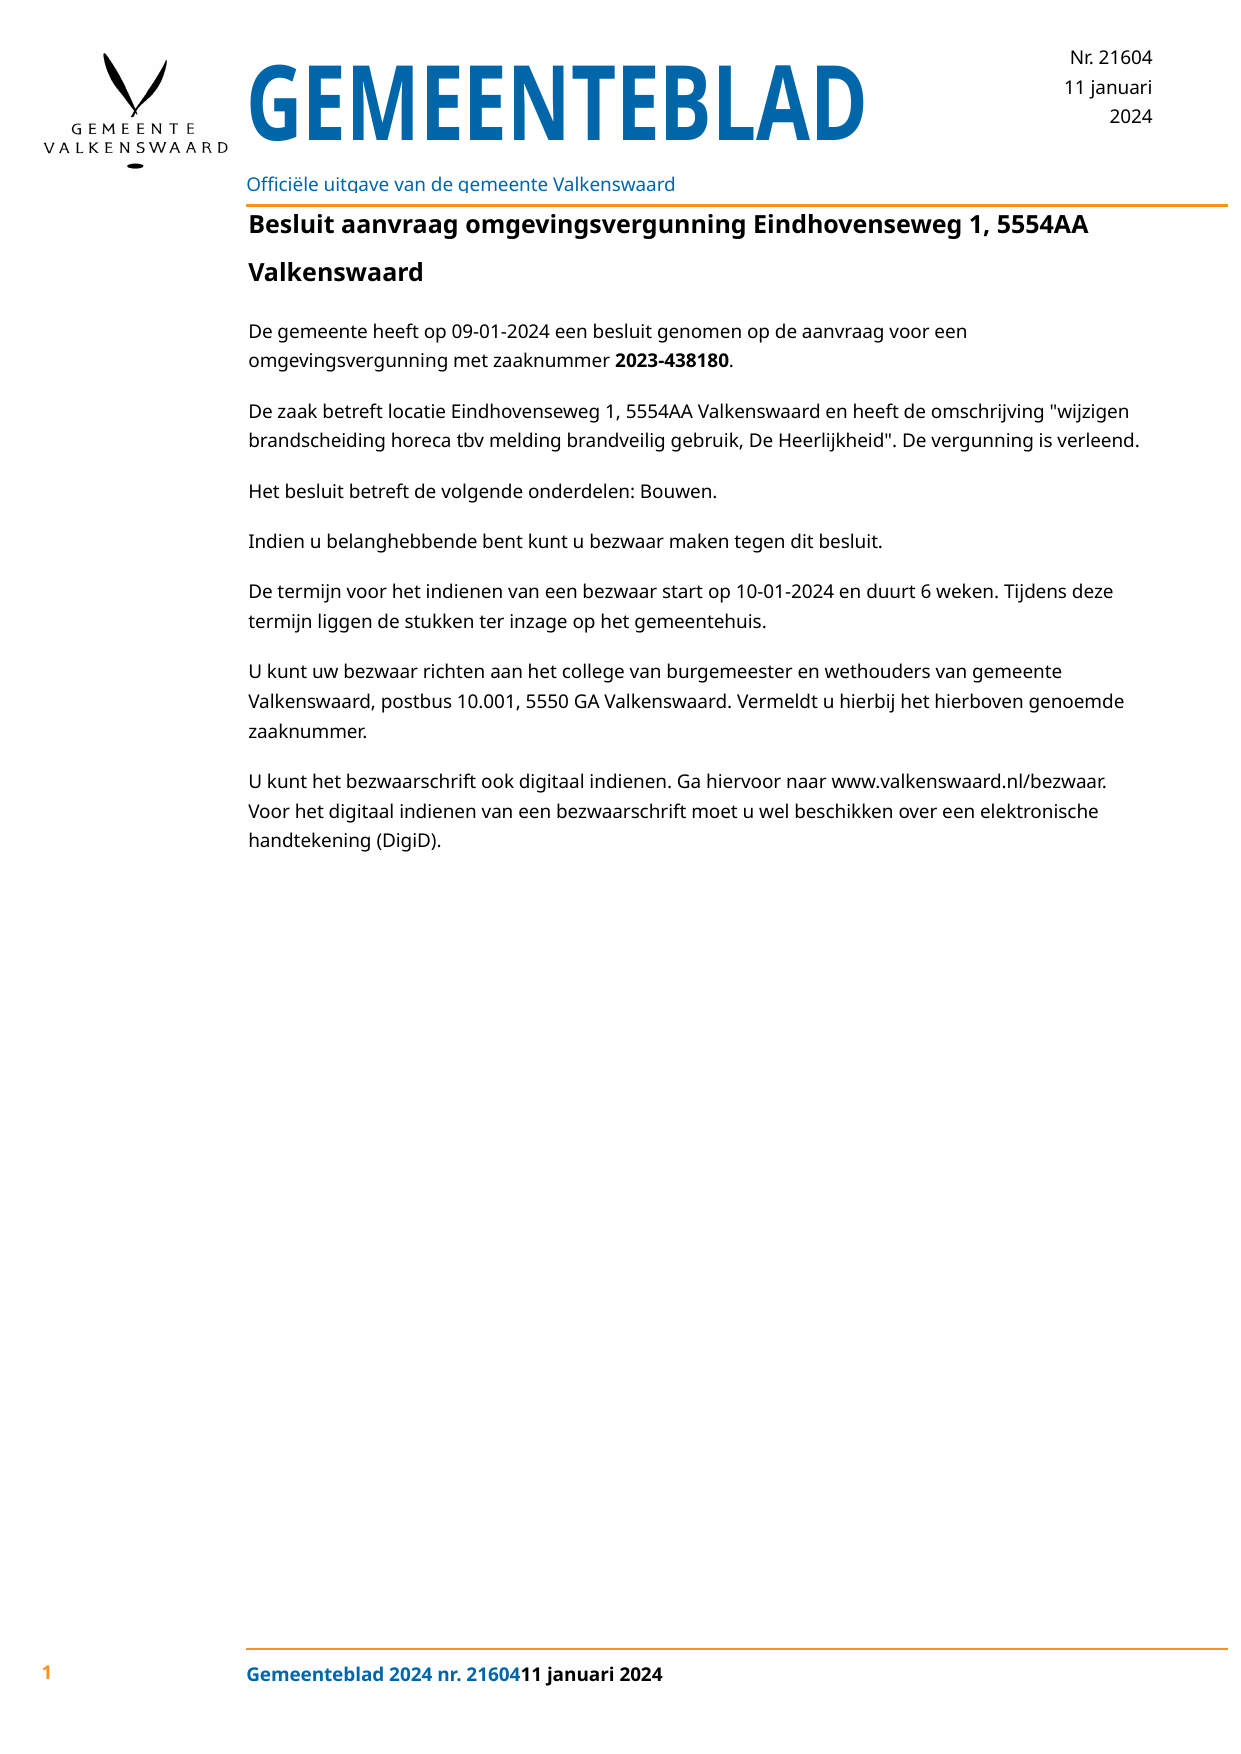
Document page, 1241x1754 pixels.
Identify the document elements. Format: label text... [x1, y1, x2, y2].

text Het besluit betreft de volgende onderdelen: Bouwen. [248, 478, 1152, 504]
text Besluit aanvraag omgevingsvergunning Eindhovenseweg 1, 5554AA Valkenswaard [248, 207, 1152, 288]
text De zaak betreft locatie Eindhovenseweg 1, 5554AA Valkenswaard en heeft de omschrijving "wijzigen brandscheiding horeca tbv melding brandveilig gebruik, De Heerlijkheid". De vergunning is verleend. [248, 398, 1152, 453]
text De gemeente heeft op 09-01-2024 een besluit genomen op de aanvraag voor een omgevingsvergunning met zaaknummer 2023-438180. [248, 318, 1152, 373]
text Indien u belanghebbende bent kunt u bezwaar maken tegen dit besluit. [248, 528, 1152, 554]
picture [41, 47, 231, 172]
text U kunt uw bezwaar richten aan het college van burgemeester en wethouders van gemeente Valkenswaard, postbus 10.001, 5550 GA Valkenswaard. Vermeldt u hierbij het hierboven genoemde zaaknummer. [248, 659, 1152, 744]
text U kunt het bezwaarschrift ook digitaal indienen. Ga hiervoor naar www.valkenswaard.nl/bezwaar. Voor het digitaal indienen van een bezwaarschrift moet u wel beschikken over een elektronische handtekening (DigiD). [248, 768, 1152, 853]
text De termijn voor het indienen van een bezwaar start op 10-01-2024 en duurt 6 weken. Tijdens deze termijn liggen de stukken ter inzage op het gemeentehuis. [248, 579, 1152, 634]
